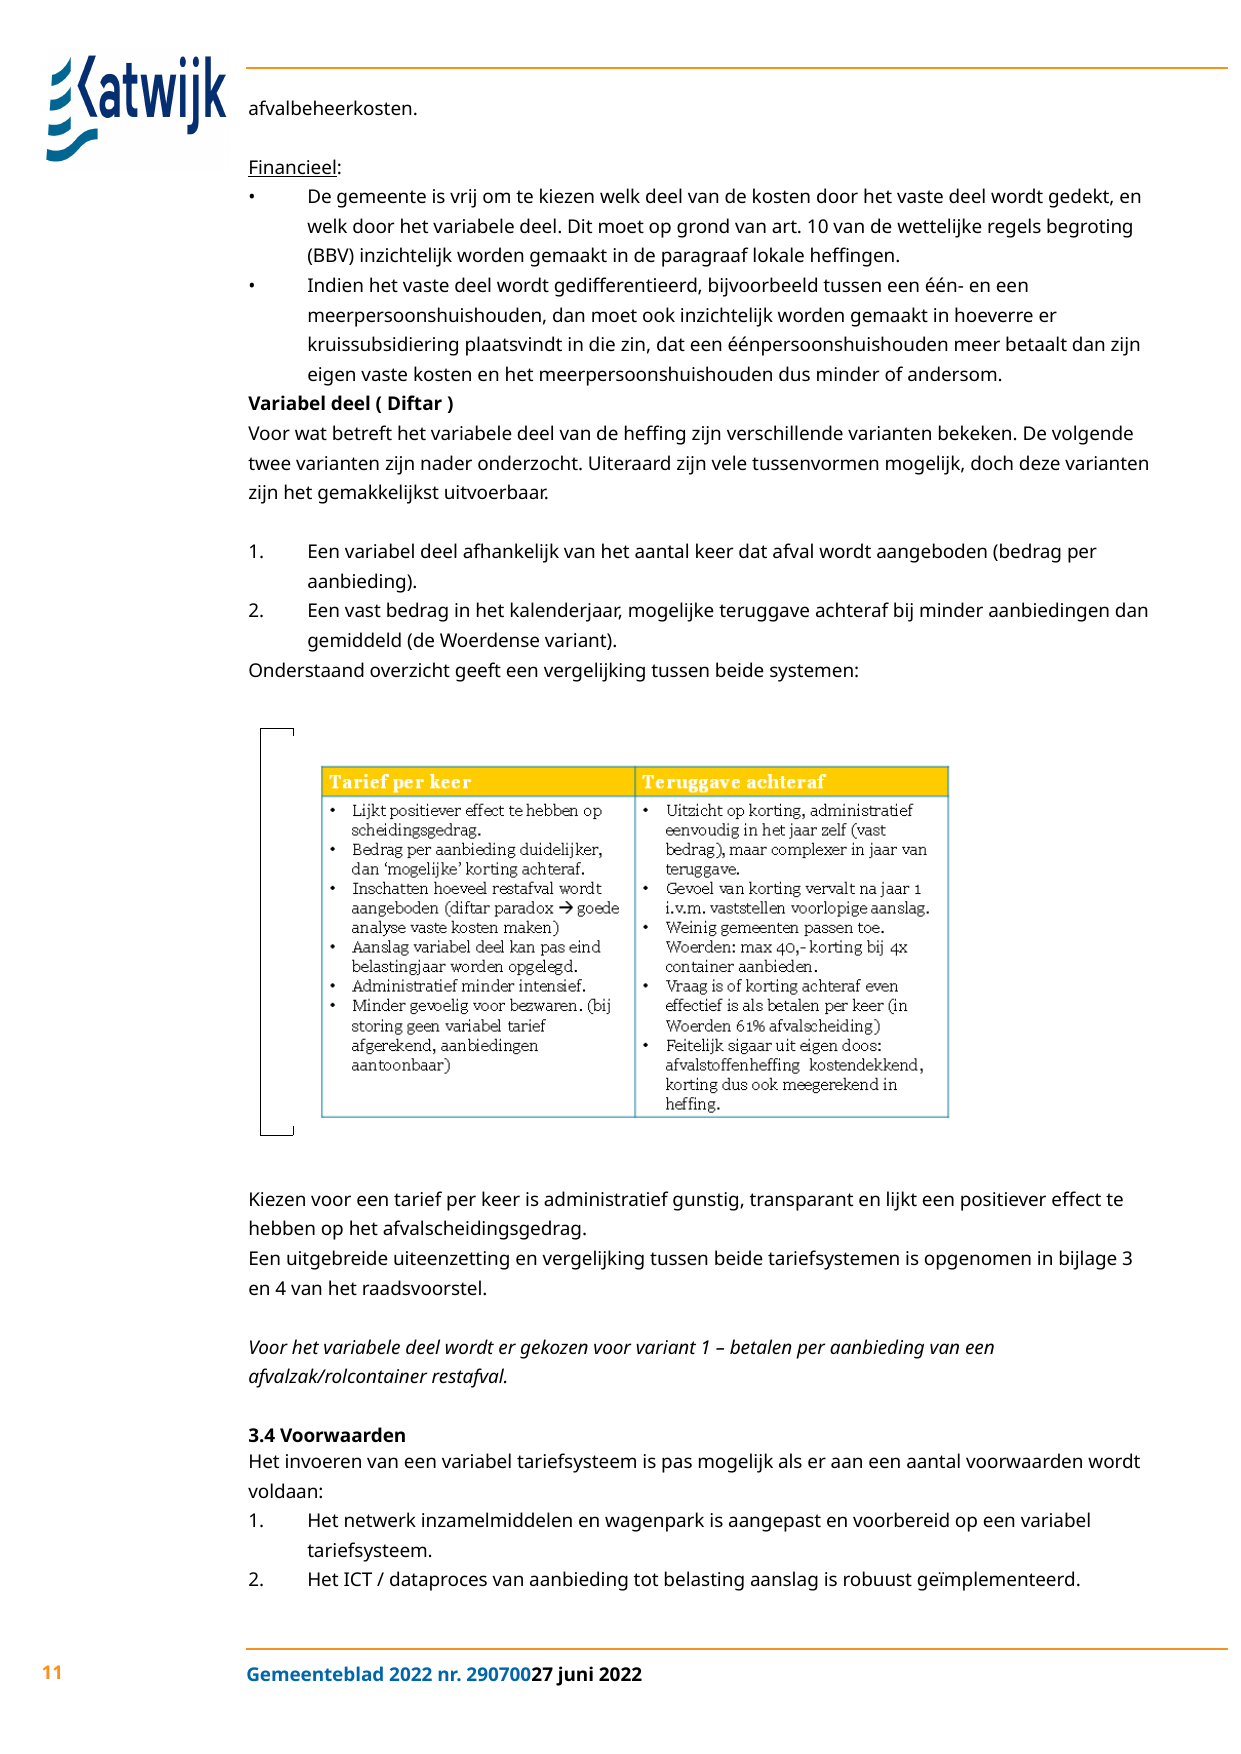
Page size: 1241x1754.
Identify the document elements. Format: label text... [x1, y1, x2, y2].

text Variabel deel ( Diftar ) [248, 391, 1152, 416]
text Het invoeren van een variabel tariefsysteem is pas mogelijk als er aan een aantal voorwaarden wordt voldaan: [248, 1448, 1152, 1504]
text Kiezen voor een tarief per keer is administratief gunstig, transparant en lijkt een positiever effect te hebben op het afvalscheidingsgedrag. [248, 1186, 1152, 1241]
text Voor het variabele deel wordt er gekozen voor variant 1 – betalen per aanbieding van een afvalzak/rolcontainer restafval. [248, 1334, 1152, 1389]
picture [41, 47, 231, 172]
text Een uitgebreide uiteenzetting en vergelijking tussen beide tariefsystemen is opgenomen in bijlage 3 en 4 van het raadsvoorstel. [248, 1245, 1152, 1300]
text Voor wat betreft het variabele deel van de heffing zijn verschillende varianten bekeken. De volgende twee varianten zijn nader onderzocht. Uiteraard zijn vele tussenvormen mogelijk, doch deze varianten zijn het gemakkelijkst uitvoerbaar. [248, 420, 1152, 505]
list Een variabel deel afhankelijk van het aantal keer dat afval wordt aangeboden (bedrag per aanbieding). [248, 538, 1152, 594]
text Onderstaand overzicht geeft een vergelijking tussen beide systemen: [248, 657, 1152, 683]
list Het ICT / dataproces van aanbieding tot belasting aanslag is robuust geïmplementeerd. [248, 1567, 1152, 1592]
list De gemeente is vrij om te kiezen welk deel van de kosten door het vaste deel wordt gedekt, en welk door het variabele deel. Dit moet op grond van art. 10 van de wettelijke regels begroting (BBV) inzichtelijk worden gemaakt in de paragraaf lokale heffingen. [248, 183, 1152, 268]
list Het netwerk inzamelmiddelen en wagenpark is aangepast en voorbereid op een variabel tariefsysteem. [248, 1507, 1152, 1563]
list Een vast bedrag in het kalenderjaar, mogelijke teruggave achteraf bij minder aanbiedingen dan gemiddeld (de Woerdense variant). [248, 598, 1152, 653]
picture [268, 736, 978, 1126]
text afvalbeheerkosten. [248, 95, 1152, 121]
text 3.4 Voorwaarden [248, 1423, 1152, 1448]
list Indien het vaste deel wordt gedifferentieerd, bijvoorbeeld tussen een één- en een meerpersoonshuishouden, dan moet ook inzichtelijk worden gemaakt in hoeverre er kruissubsidiering plaatsvindt in die zin, dat een éénpersoonshuishouden meer betaalt dan zijn eigen vaste kosten en het meerpersoonshuishouden dus minder of andersom. [248, 272, 1152, 387]
text Financieel: [248, 154, 1152, 180]
